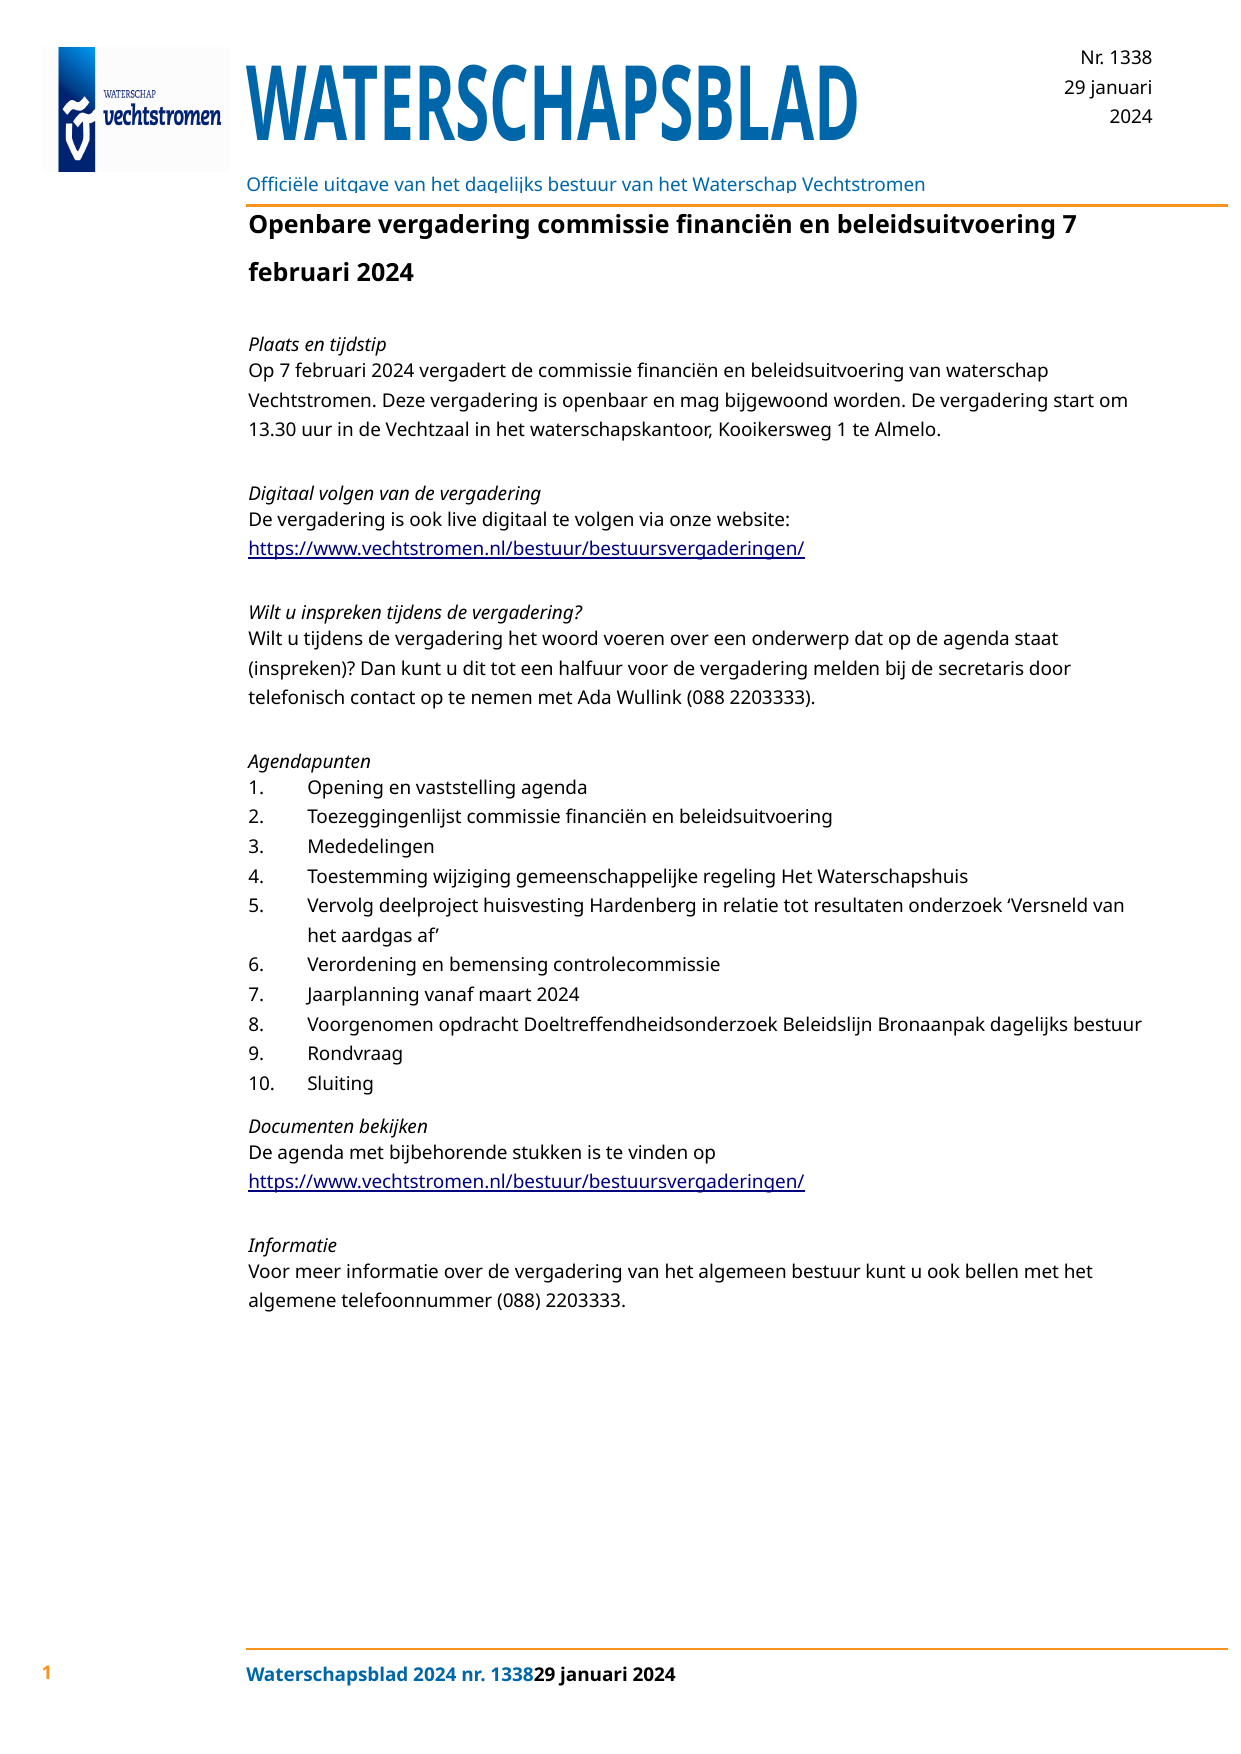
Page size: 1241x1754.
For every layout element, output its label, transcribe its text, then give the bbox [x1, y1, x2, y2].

text Wilt u tijdens de vergadering het woord voeren over een onderwerp dat op de agenda staat (inspreken)? Dan kunt u dit tot een halfuur voor de vergadering melden bij de secretaris door telefonisch contact op te nemen met Ada Wullink (088 2203333). [248, 625, 1152, 710]
text Openbare vergadering commissie financiën en beleidsuitvoering 7 februari 2024 [248, 207, 1152, 288]
list Mededelingen [248, 833, 1152, 859]
list Toestemming wijziging gemeenschappelijke regeling Het Waterschapshuis [248, 863, 1152, 889]
list Jaarplanning vanaf maart 2024 [248, 981, 1152, 1007]
text Voor meer informatie over de vergadering van het algemeen bestuur kunt u ook bellen met het algemene telefoonnummer (088) 2203333. [248, 1258, 1152, 1313]
text De agenda met bijbehorende stukken is te vinden op https://www.vechtstromen.nl/bestuur/bestuursvergaderingen/ [248, 1139, 1152, 1194]
text Plaats en tijdstip [248, 331, 1152, 357]
text Op 7 februari 2024 vergadert de commissie financiën en beleidsuitvoering van waterschap Vechtstromen. Deze vergadering is openbaar en mag bijgewoond worden. De vergadering start om 13.30 uur in de Vechtzaal in het waterschapskantoor, Kooikersweg 1 te Almelo. [248, 357, 1152, 442]
text Wilt u inspreken tijdens de vergadering? [248, 599, 1152, 625]
list Sluiting [248, 1070, 1152, 1096]
list Voorgenomen opdracht Doeltreffendheidsonderzoek Beleidslijn Bronaanpak dagelijks bestuur [248, 1011, 1152, 1037]
text De vergadering is ook live digitaal te volgen via onze website: https://www.vechtstromen.nl/bestuur/bestuursvergaderingen/ [248, 506, 1152, 561]
list Rondvraag [248, 1040, 1152, 1066]
list Toezeggingenlijst commissie financiën en beleidsuitvoering [248, 804, 1152, 829]
list Opening en vaststelling agenda [248, 774, 1152, 800]
text Agendapunten [248, 748, 1152, 774]
text Documenten bekijken [248, 1113, 1152, 1139]
list Verordening en bemensing controlecommissie [248, 952, 1152, 977]
text Informatie [248, 1232, 1152, 1258]
list Vervolg deelproject huisvesting Hardenberg in relatie tot resultaten onderzoek ‘Versneld van het aardgas af’ [248, 892, 1152, 948]
picture [41, 47, 231, 172]
text Digitaal volgen van de vergadering [248, 480, 1152, 506]
